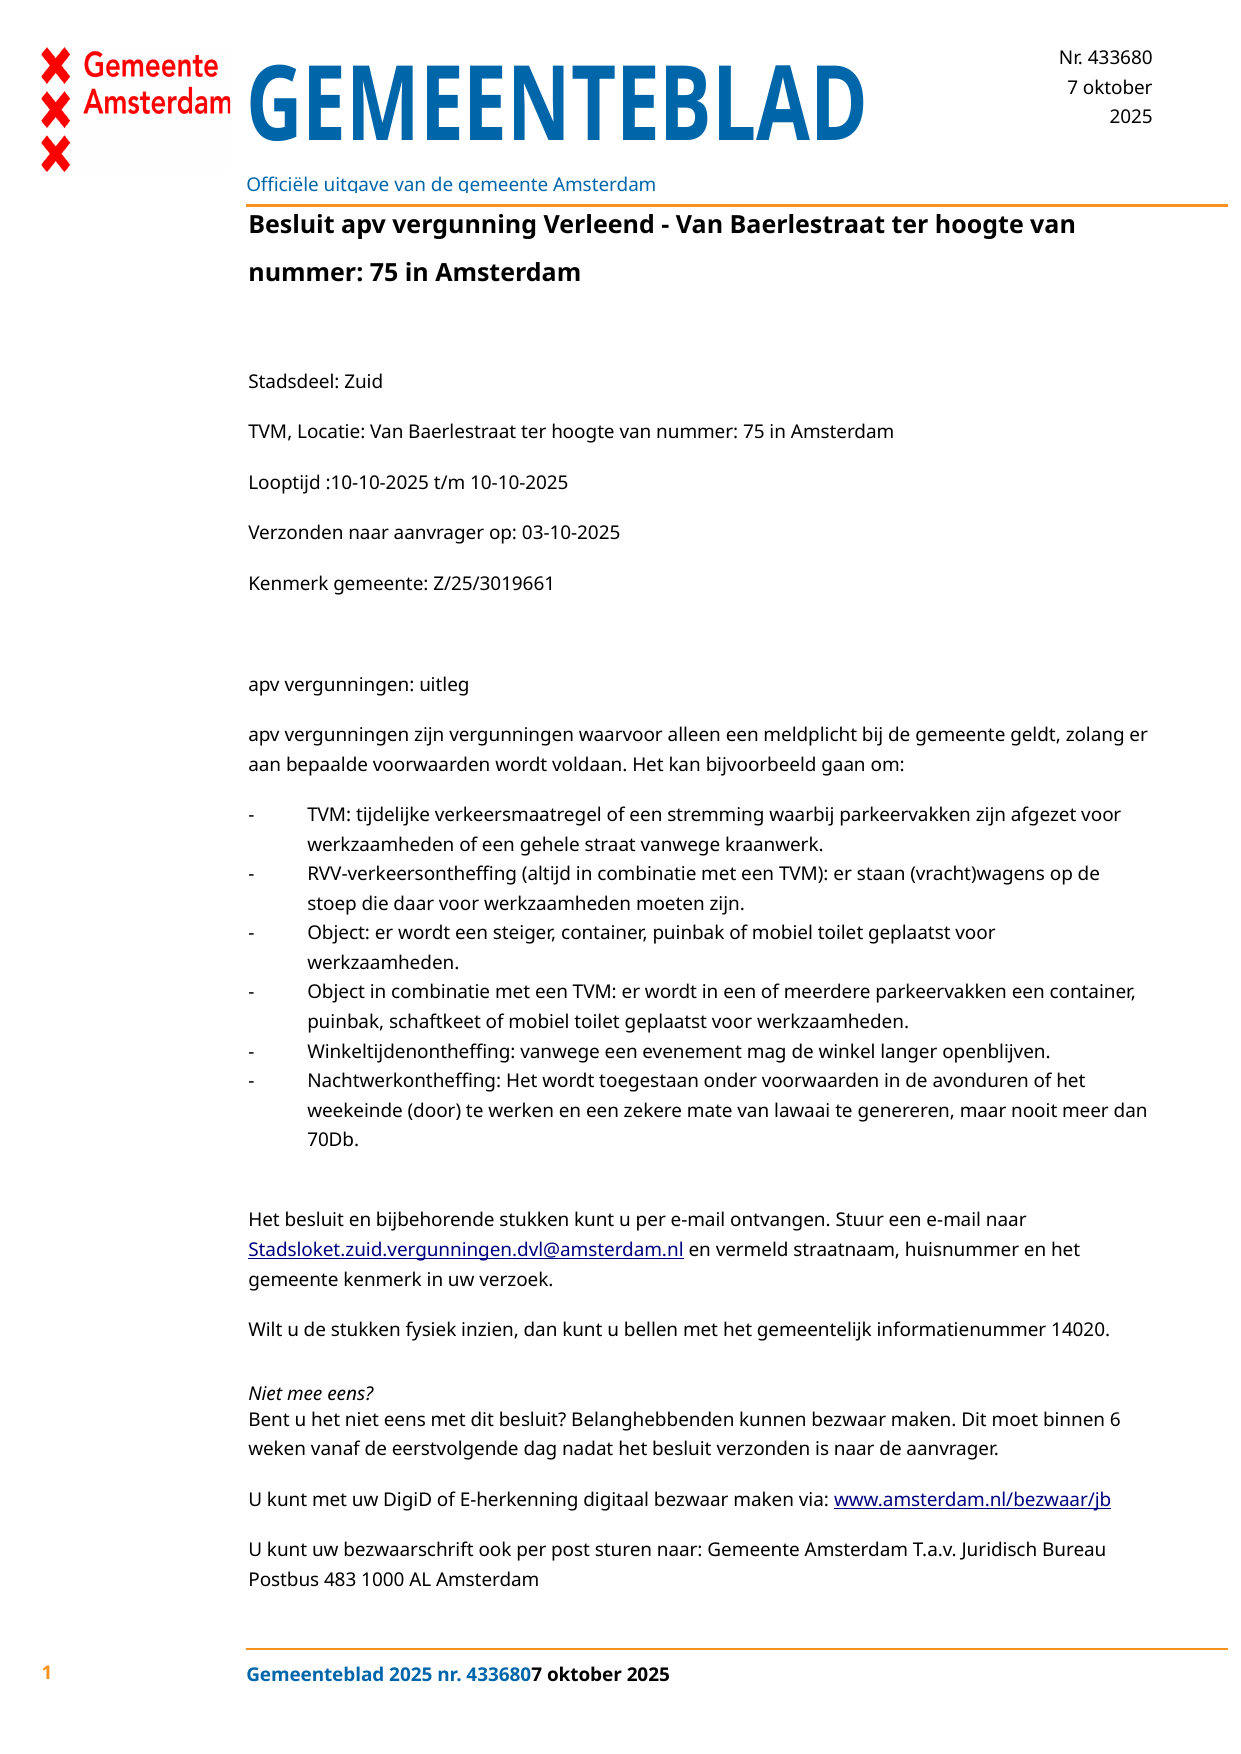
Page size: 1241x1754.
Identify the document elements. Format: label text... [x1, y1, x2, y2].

text U kunt met uw DigiD of E-herkenning digitaal bezwaar maken via: www.amsterdam.nl/bezwaar/jb [248, 1486, 1152, 1512]
list Object: er wordt een steiger, container, puinbak of mobiel toilet geplaatst voor werkzaamheden. [248, 919, 1152, 975]
text apv vergunningen: uitleg [248, 671, 1152, 697]
text TVM, Locatie: Van Baerlestraat ter hoogte van nummer: 75 in Amsterdam [248, 419, 1152, 444]
list Object in combinatie met een TVM: er wordt in een of meerdere parkeervakken een container, puinbak, schaftkeet of mobiel toilet geplaatst voor werkzaamheden. [248, 979, 1152, 1034]
text Het besluit en bijbehorende stukken kunt u per e-mail ontvangen. Stuur een e-mail naar Stadsloket.zuid.vergunningen.dvl@amsterdam.nl en vermeld straatnaam, huisnummer en het gemeente kenmerk in uw verzoek. [248, 1207, 1152, 1292]
list Nachtwerkontheffing: Het wordt toegestaan onder voorwaarden in de avonduren of het weekeinde (door) te werken en een zekere mate van lawaai te genereren, maar nooit meer dan 70Db. [248, 1067, 1152, 1152]
text Bent u het niet eens met dit besluit? Belanghebbenden kunnen bezwaar maken. Dit moet binnen 6 weken vanaf de eerstvolgende dag nadat het besluit verzonden is naar de aanvrager. [248, 1406, 1152, 1461]
text Verzonden naar aanvrager op: 03-10-2025 [248, 519, 1152, 545]
text Niet mee eens? [248, 1380, 1152, 1406]
text Besluit apv vergunning Verleend - Van Baerlestraat ter hoogte van nummer: 75 in Amsterdam [248, 207, 1152, 288]
text U kunt uw bezwaarschrift ook per post sturen naar: Gemeente Amsterdam T.a.v. Juridisch Bureau Postbus 483 1000 AL Amsterdam [248, 1536, 1152, 1592]
text Looptijd :10-10-2025 t/m 10-10-2025 [248, 469, 1152, 495]
list TVM: tijdelijke verkeersmaatregel of een stremming waarbij parkeervakken zijn afgezet voor werkzaamheden of een gehele straat vanwege kraanwerk. [248, 801, 1152, 857]
text Kenmerk gemeente: Z/25/3019661 [248, 570, 1152, 596]
list Winkeltijdenontheffing: vanwege een evenement mag de winkel langer openblijven. [248, 1038, 1152, 1064]
text Stadsdeel: Zuid [248, 368, 1152, 394]
text apv vergunningen zijn vergunningen waarvoor alleen een meldplicht bij de gemeente geldt, zolang er aan bepaalde voorwaarden wordt voldaan. Het kan bijvoorbeeld gaan om: [248, 721, 1152, 777]
list RVV-verkeersontheffing (altijd in combinatie met een TVM): er staan (vracht)wagens op de stoep die daar voor werkzaamheden moeten zijn. [248, 860, 1152, 916]
picture [41, 47, 231, 172]
text Wilt u de stukken fysiek inzien, dan kunt u bellen met het gemeentelijk informatienummer 14020. [248, 1316, 1152, 1342]
